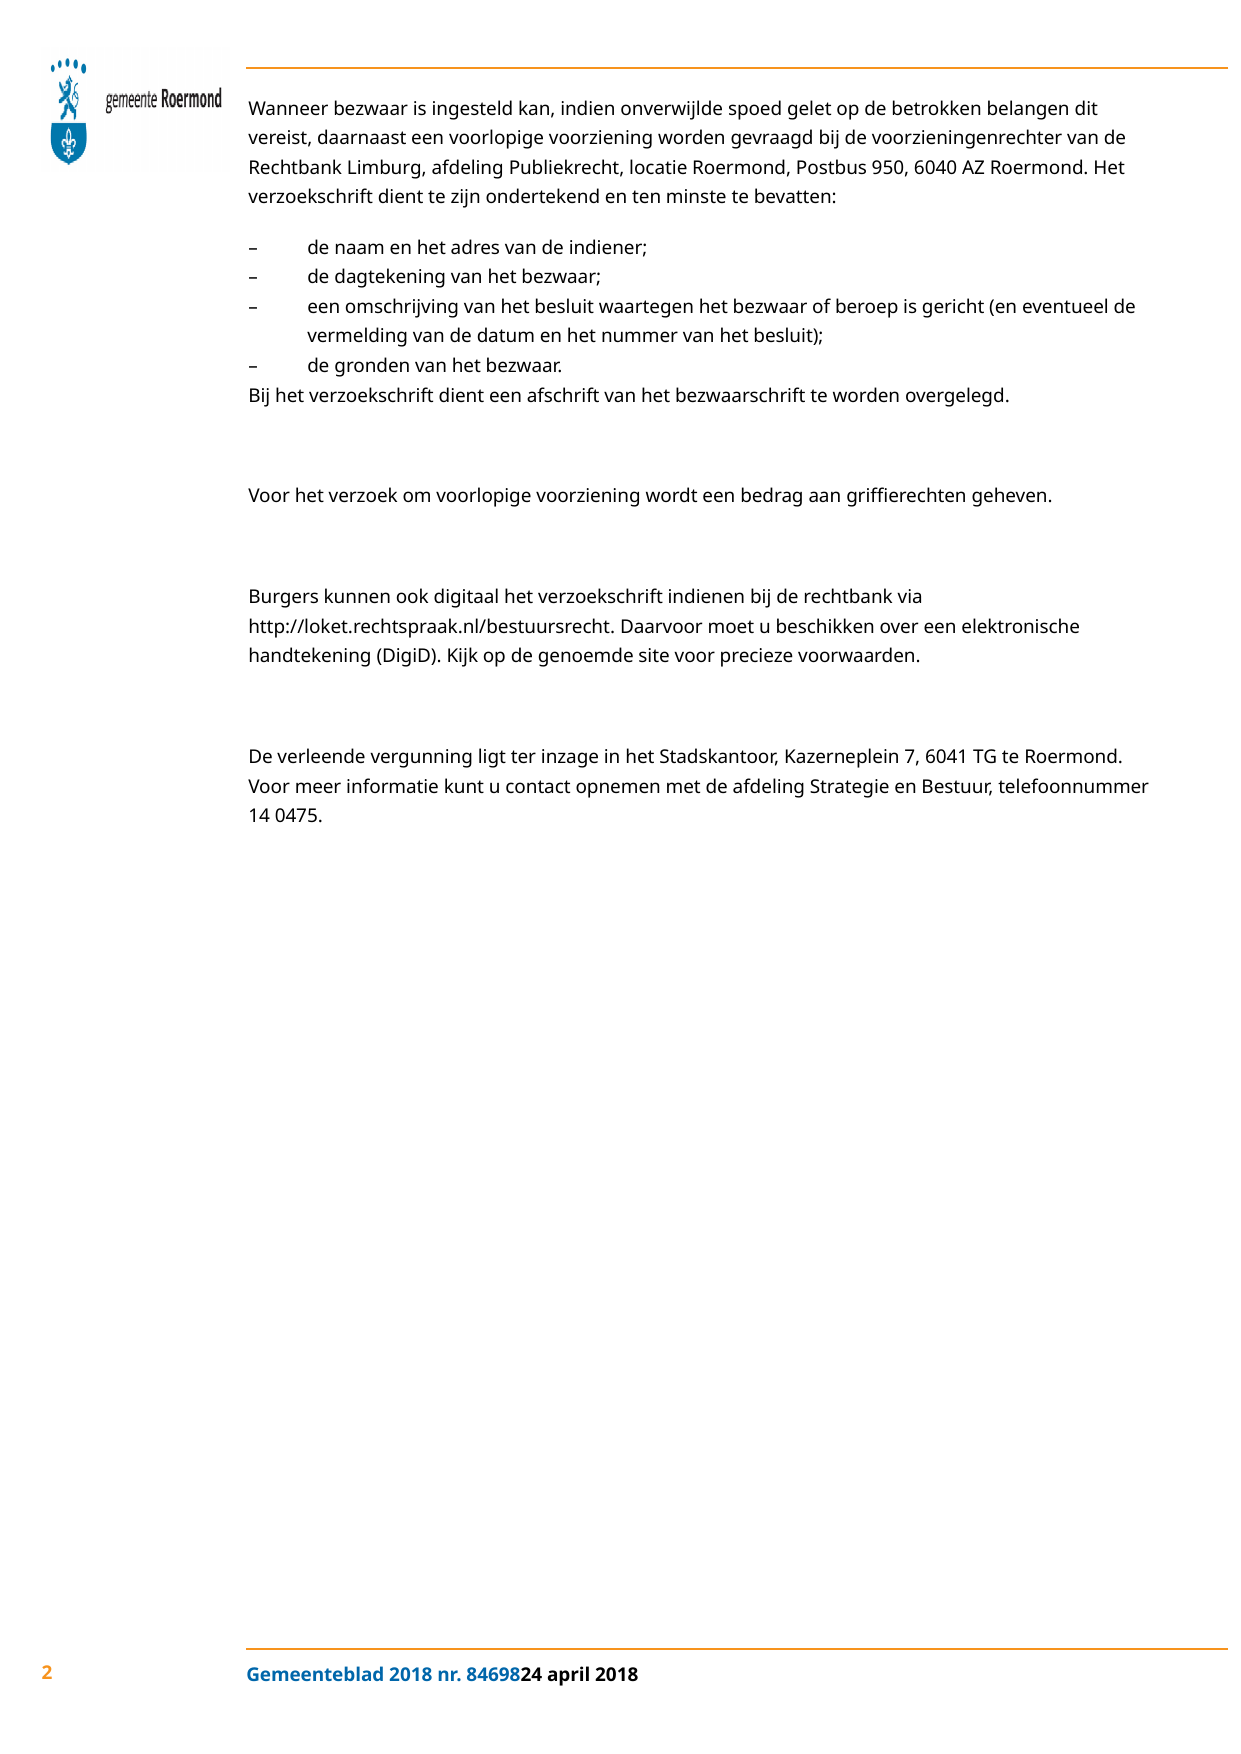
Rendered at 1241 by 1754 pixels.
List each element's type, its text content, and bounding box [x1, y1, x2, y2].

text Wanneer bezwaar is ingesteld kan, indien onverwijlde spoed gelet op de betrokken belangen dit vereist, daarnaast een voorlopige voorziening worden gevraagd bij de voorzieningenrechter van de Rechtbank Limburg, afdeling Publiekrecht, locatie Roermond, Postbus 950, 6040 AZ Roermond. Het verzoekschrift dient te zijn ondertekend en ten minste te bevatten: [248, 95, 1152, 209]
text De verleende vergunning ligt ter inzage in het Stadskantoor, Kazerneplein 7, 6041 TG te Roermond. Voor meer informatie kunt u contact opnemen met de afdeling Strategie en Bestuur, telefoonnummer 14 0475. [248, 743, 1152, 828]
list de naam en het adres van de indiener; [248, 234, 1152, 260]
text Voor het verzoek om voorlopige voorziening wordt een bedrag aan griffierechten geheven. [248, 483, 1152, 508]
text Bij het verzoekschrift dient een afschrift van het bezwaarschrift te worden overgelegd. [248, 382, 1152, 408]
picture [41, 47, 231, 172]
list de dagtekening van het bezwaar; [248, 263, 1152, 289]
text Burgers kunnen ook digitaal het verzoekschrift indienen bij de rechtbank via http://loket.rechtspraak.nl/bestuursrecht. Daarvoor moet u beschikken over een elektronische handtekening (DigiD). Kijk op de genoemde site voor precieze voorwaarden. [248, 583, 1152, 668]
list de gronden van het bezwaar. [248, 352, 1152, 378]
list een omschrijving van het besluit waartegen het bezwaar of beroep is gericht (en eventueel de vermelding van de datum en het nummer van het besluit); [248, 293, 1152, 348]
